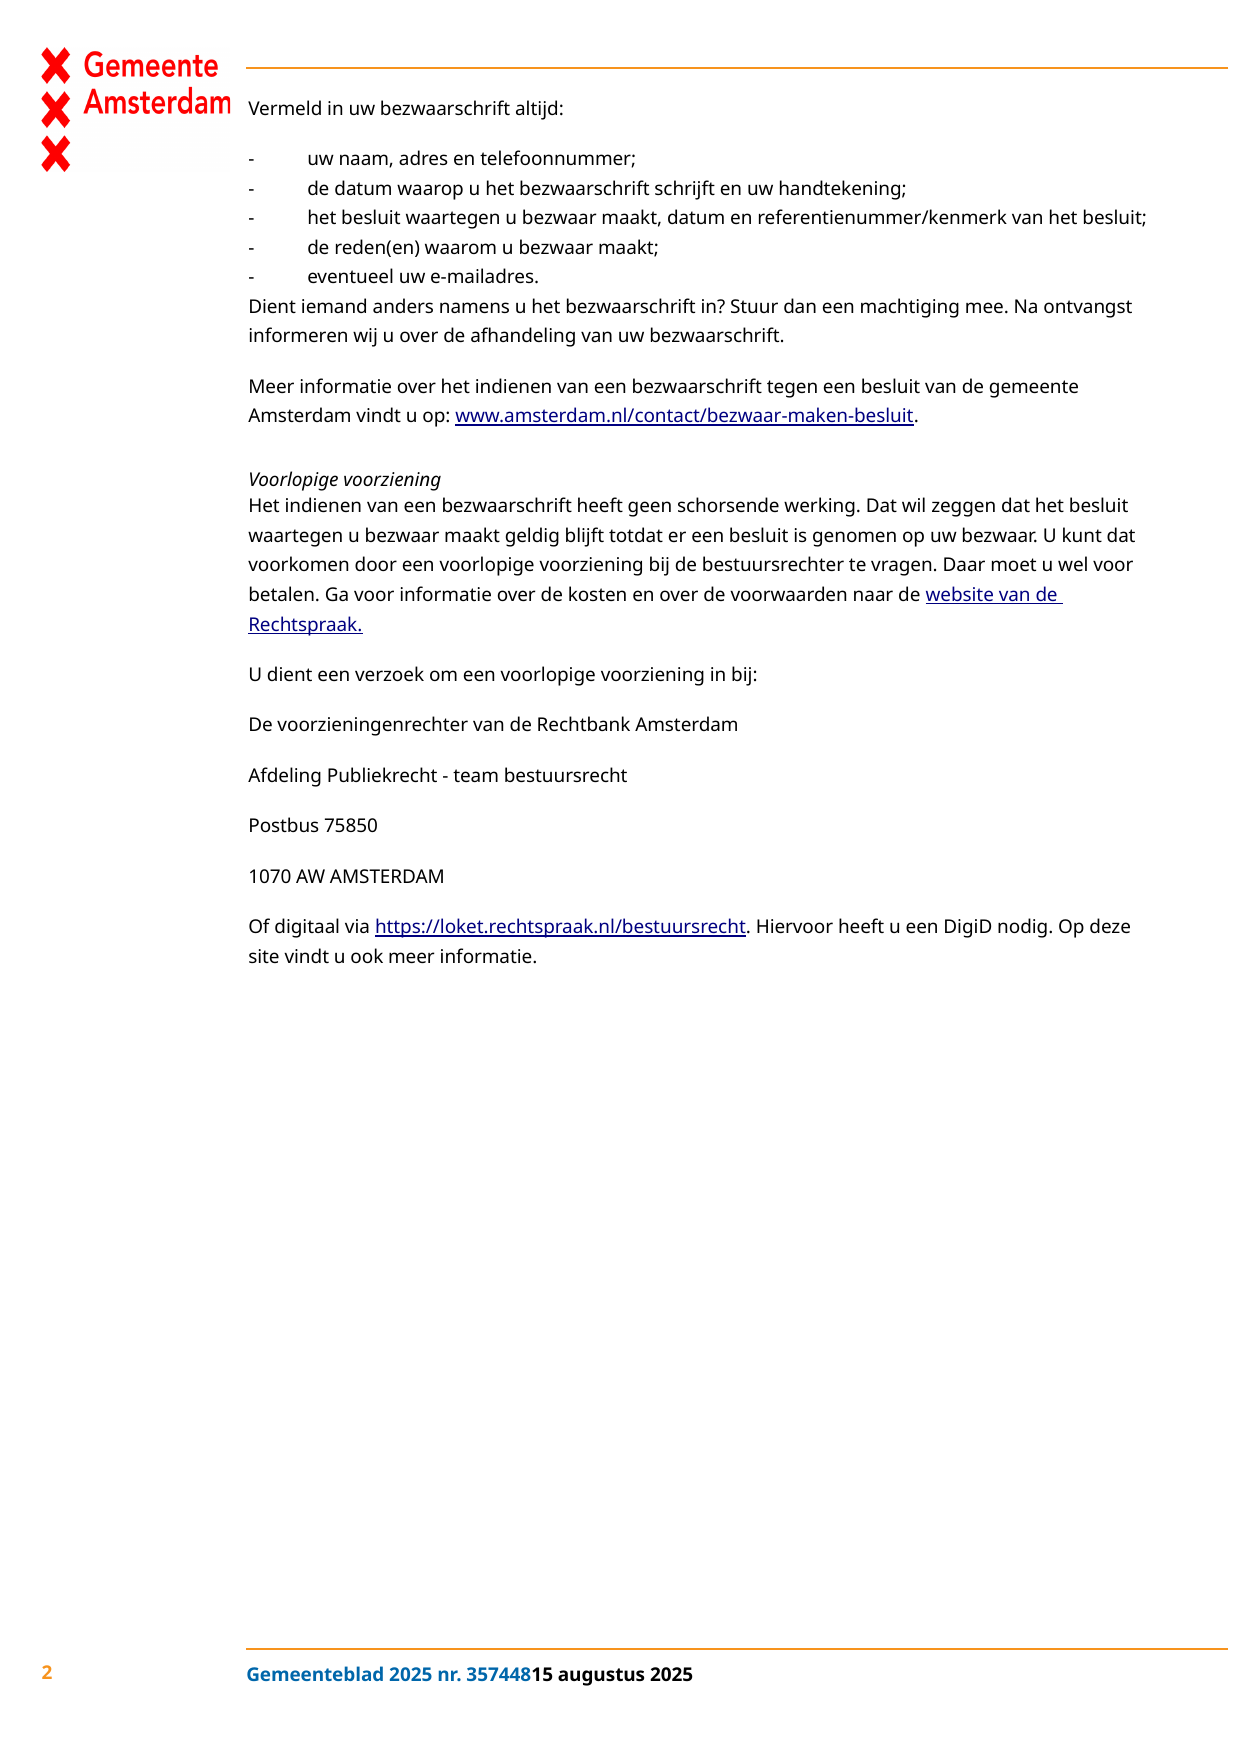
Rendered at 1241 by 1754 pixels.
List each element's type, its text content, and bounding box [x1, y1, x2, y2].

text Postbus 75850 [248, 812, 1152, 838]
text Meer informatie over het indienen van een bezwaarschrift tegen een besluit van de gemeente Amsterdam vindt u op: www.amsterdam.nl/contact/bezwaar-maken-besluit. [248, 373, 1152, 428]
text U dient een verzoek om een voorlopige voorziening in bij: [248, 661, 1152, 687]
text Vermeld in uw bezwaarschrift altijd: [248, 95, 1152, 121]
picture [41, 47, 231, 172]
text Voorlopige voorziening [248, 467, 1152, 492]
text De voorzieningenrechter van de Rechtbank Amsterdam [248, 712, 1152, 737]
list het besluit waartegen u bezwaar maakt, datum en referentienummer/kenmerk van het besluit; [248, 204, 1152, 230]
text 1070 AW AMSTERDAM [248, 863, 1152, 888]
text Afdeling Publiekrecht - team bestuursrecht [248, 762, 1152, 788]
list eventueel uw e-mailadres. [248, 263, 1152, 289]
list uw naam, adres en telefoonnummer; [248, 145, 1152, 171]
text Dient iemand anders namens u het bezwaarschrift in? Stuur dan een machtiging mee. Na ontvangst informeren wij u over de afhandeling van uw bezwaarschrift. [248, 293, 1152, 348]
text Het indienen van een bezwaarschrift heeft geen schorsende werking. Dat wil zeggen dat het besluit waartegen u bezwaar maakt geldig blijft totdat er een besluit is genomen op uw bezwaar. U kunt dat voorkomen door een voorlopige voorziening bij de bestuursrechter te vragen. Daar moet u wel voor betalen. Ga voor informatie over de kosten en over de voorwaarden naar de website van de Rechtspraak. [248, 492, 1152, 636]
text Of digitaal via https://loket.rechtspraak.nl/bestuursrecht. Hiervoor heeft u een DigiD nodig. Op deze site vindt u ook meer informatie. [248, 913, 1152, 968]
list de datum waarop u het bezwaarschrift schrijft en uw handtekening; [248, 175, 1152, 201]
list de reden(en) waarom u bezwaar maakt; [248, 234, 1152, 260]
